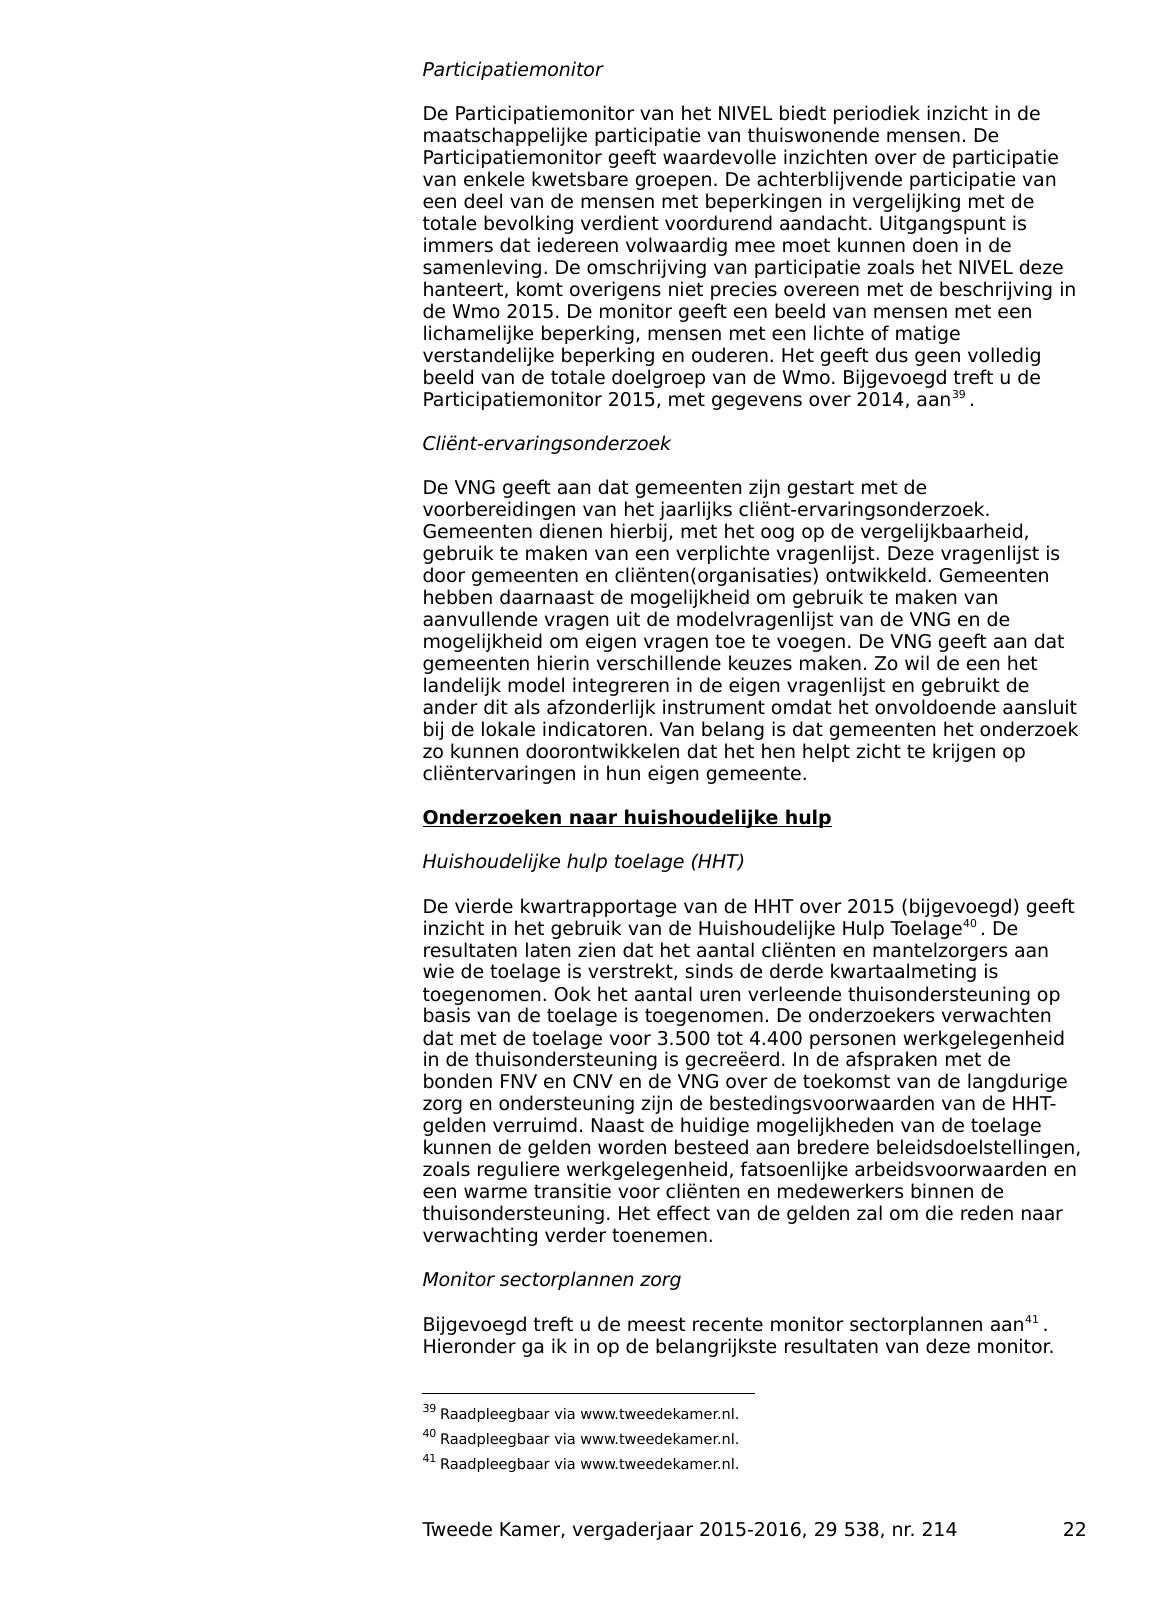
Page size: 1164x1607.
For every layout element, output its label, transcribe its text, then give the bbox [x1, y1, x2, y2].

text De Participatiemonitor van het NIVEL biedt periodiek inzicht in de maatschappelijke participatie van thuiswonende mensen. De Participatiemonitor geeft waardevolle inzichten over de participatie van enkele kwetsbare groepen. De achterblijvende participatie van een deel van de mensen met beperkingen in vergelijking met de totale bevolking verdient voordurend aandacht. Uitgangspunt is immers dat iedereen volwaardig mee moet kunnen doen in de samenleving. De omschrijving van participatie zoals het NIVEL deze hanteert, komt overigens niet precies overeen met de beschrijving in de Wmo 2015. De monitor geeft een beeld van mensen met een lichamelijke beperking, mensen met een lichte of matige verstandelijke beperking en ouderen. Het geeft dus geen volledig beeld van de totale doelgroep van de Wmo. Bijgevoegd treft u de Participatiemonitor 2015, met gegevens over 2014, aan. [422, 103, 1087, 411]
subtitle Participatiemonitor [422, 59, 1087, 81]
text Raadpleegbaar via www.tweedekamer.nl. [422, 1402, 1087, 1424]
subtitle Huishoudelijke hulp toelage (HHT) [422, 851, 1087, 873]
text Raadpleegbaar via www.tweedekamer.nl. [422, 1427, 1087, 1449]
text De VNG geeft aan dat gemeenten zijn gestart met de voorbereidingen van het jaarlijks cliënt-ervaringsonderzoek. Gemeenten dienen hierbij, met het oog op de vergelijkbaarheid, gebruik te maken van een verplichte vragenlijst. Deze vragenlijst is door gemeenten en cliënten(organisaties) ontwikkeld. Gemeenten hebben daarnaast de mogelijkheid om gebruik te maken van aanvullende vragen uit de modelvragenlijst van de VNG en de mogelijkheid om eigen vragen toe te voegen. De VNG geeft aan dat gemeenten hierin verschillende keuzes maken. Zo wil de een het landelijk model integreren in de eigen vragenlijst en gebruikt de ander dit als afzonderlijk instrument omdat het onvoldoende aansluit bij de lokale indicatoren. Van belang is dat gemeenten het onderzoek zo kunnen doorontwikkelen dat het hen helpt zicht te krijgen op cliëntervaringen in hun eigen gemeente. [422, 477, 1087, 785]
subtitle Onderzoeken naar huishoudelijke hulp [422, 807, 1087, 829]
text Raadpleegbaar via www.tweedekamer.nl. [422, 1452, 1087, 1474]
text Bijgevoegd treft u de meest recente monitor sectorplannen aan. Hieronder ga ik in op de belangrijkste resultaten van deze monitor. [422, 1313, 1087, 1357]
subtitle Monitor sectorplannen zorg [422, 1269, 1087, 1291]
text De vierde kwartrapportage van de HHT over 2015 (bijgevoegd) geeft inzicht in het gebruik van de Huishoudelijke Hulp Toelage. De resultaten laten zien dat het aantal cliënten en mantelzorgers aan wie de toelage is verstrekt, sinds de derde kwartaalmeting is toegenomen. Ook het aantal uren verleende thuisondersteuning op basis van de toelage is toegenomen. De onderzoekers verwachten dat met de toelage voor 3.500 tot 4.400 personen werkgelegenheid in de thuisondersteuning is gecreëerd. In de afspraken met de bonden FNV en CNV en de VNG over de toekomst van de langdurige zorg en ondersteuning zijn de bestedingsvoorwaarden van de HHT-gelden verruimd. Naast de huidige mogelijkheden van de toelage kunnen de gelden worden besteed aan bredere beleidsdoelstellingen, zoals reguliere werkgelegenheid, fatsoenlijke arbeidsvoorwaarden en een warme transitie voor cliënten en medewerkers binnen de thuisondersteuning. Het effect van de gelden zal om die reden naar verwachting verder toenemen. [422, 896, 1087, 1247]
subtitle Cliënt-ervaringsonderzoek [422, 433, 1087, 455]
